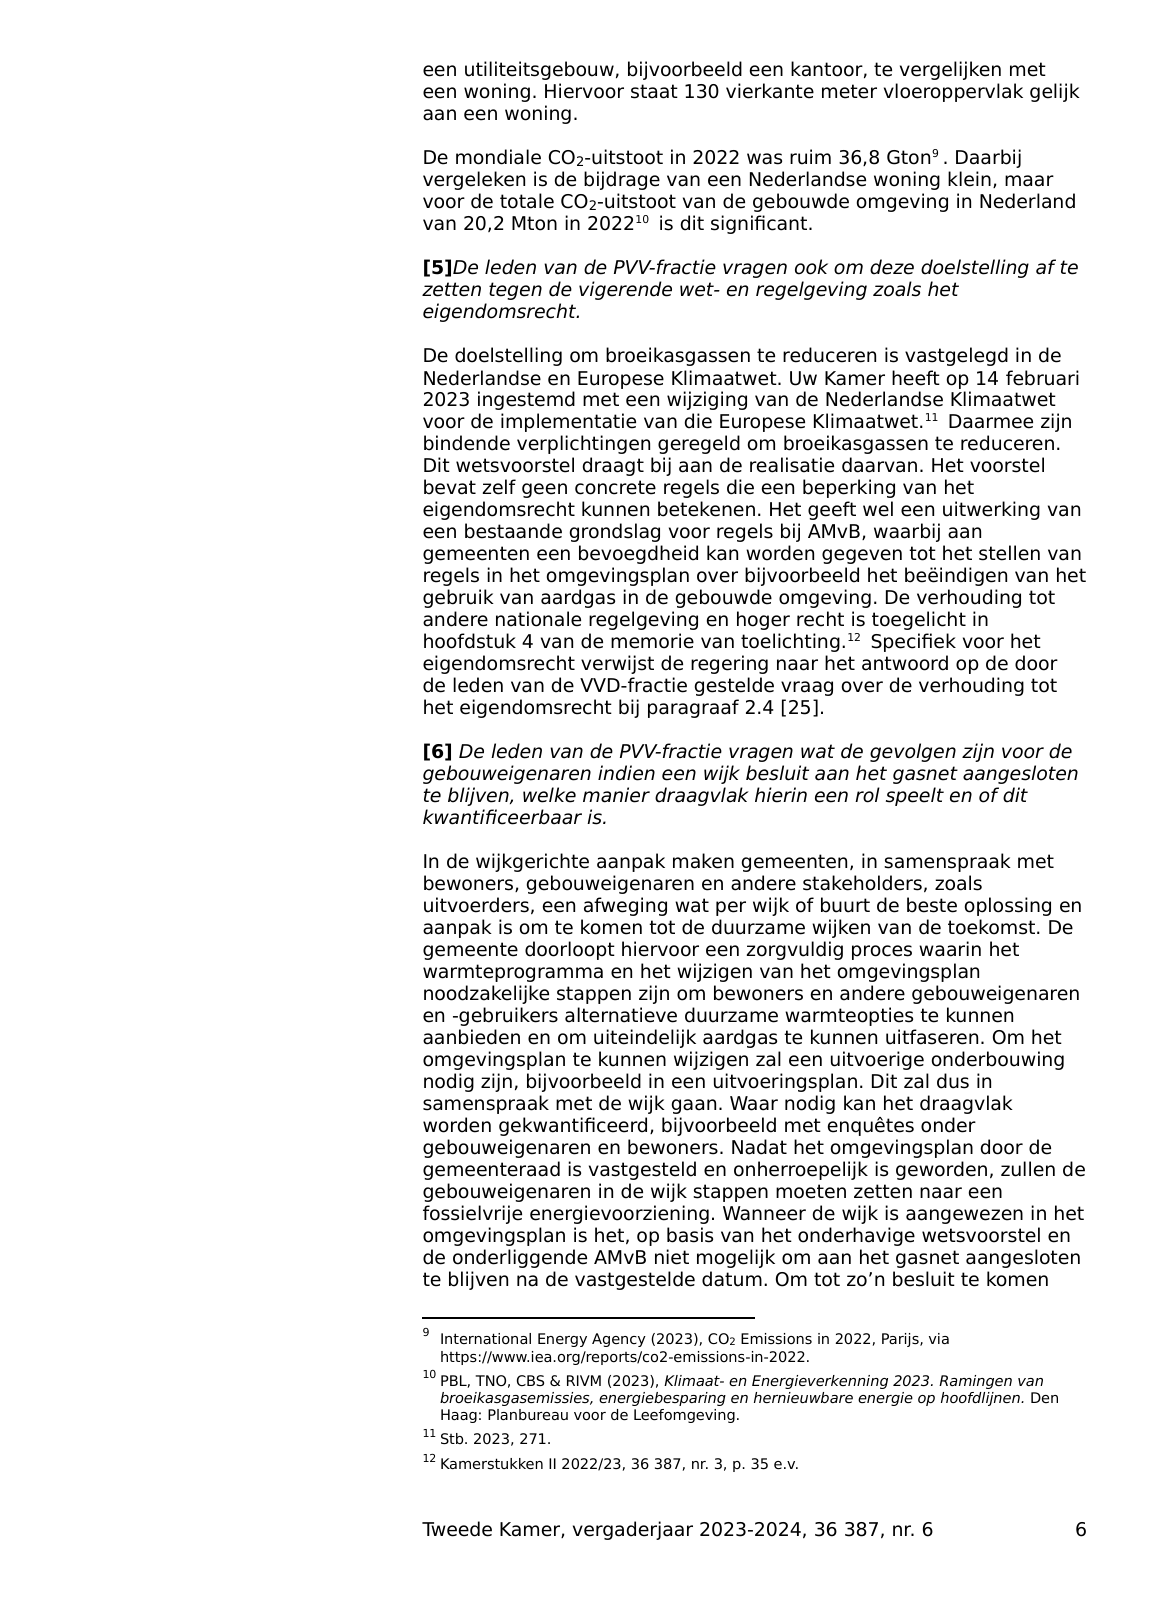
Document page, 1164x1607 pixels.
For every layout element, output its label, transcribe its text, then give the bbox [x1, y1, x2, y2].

text [6] De leden van de PVV-fractie vragen wat de gevolgen zijn voor de gebouweigenaren indien een wijk besluit aan het gasnet aangesloten te blijven, welke manier draagvlak hierin een rol speelt en of dit kwantificeerbaar is. [422, 741, 1087, 829]
text In de wijkgerichte aanpak maken gemeenten, in samenspraak met bewoners, gebouweigenaren en andere stakeholders, zoals uitvoerders, een afweging wat per wijk of buurt de beste oplossing en aanpak is om te komen tot de duurzame wijken van de toekomst. De gemeente doorloopt hiervoor een zorgvuldig proces waarin het warmteprogramma en het wijzigen van het omgevingsplan noodzakelijke stappen zijn om bewoners en andere gebouweigenaren en -gebruikers alternatieve duurzame warmteopties te kunnen aanbieden en om uiteindelijk aardgas te kunnen uitfaseren. Om het omgevingsplan te kunnen wijzigen zal een uitvoerige onderbouwing nodig zijn, bijvoorbeeld in een uitvoeringsplan. Dit zal dus in samenspraak met de wijk gaan. Waar nodig kan het draagvlak worden gekwantificeerd, bijvoorbeeld met enquêtes onder gebouweigenaren en bewoners. Nadat het omgevingsplan door de gemeenteraad is vastgesteld en onherroepelijk is geworden, zullen de gebouweigenaren in de wijk stappen moeten zetten naar een fossielvrije energievoorziening. Wanneer de wijk is aangewezen in het omgevingsplan is het, op basis van het onderhavige wetsvoorstel en de onderliggende AMvB niet mogelijk om aan het gasnet aangesloten te blijven na de vastgestelde datum. Om tot zo’n besluit te komen [422, 851, 1087, 1291]
text Stb. 2023, 271. [422, 1427, 1087, 1449]
text Kamerstukken II 2022/23, 36 387, nr. 3, p. 35 e.v. [422, 1452, 1087, 1474]
text PBL, TNO, CBS & RIVM (2023), Klimaat- en Energieverkenning 2023. Ramingen van broeikasgasemissies, energiebesparing en hernieuwbare energie op hoofdlijnen. Den Haag: Planbureau voor de Leefomgeving. [422, 1368, 1087, 1424]
text een utiliteitsgebouw, bijvoorbeeld een kantoor, te vergelijken met een woning. Hiervoor staat 130 vierkante meter vloeroppervlak gelijk aan een woning. [422, 59, 1087, 125]
text De mondiale CO2-uitstoot in 2022 was ruim 36,8 Gton. Daarbij vergeleken is de bijdrage van een Nederlandse woning klein, maar voor de totale CO2-uitstoot van de gebouwde omgeving in Nederland van 20,2 Mton in 2022 is dit significant. [422, 147, 1087, 235]
text International Energy Agency (2023), CO2 Emissions in 2022, Parijs, via https://www.iea.org/reports/co2-emissions-in-2022. [422, 1327, 1087, 1366]
text De doelstelling om broeikasgassen te reduceren is vastgelegd in de Nederlandse en Europese Klimaatwet. Uw Kamer heeft op 14 februari 2023 ingestemd met een wijziging van de Nederlandse Klimaatwet voor de implementatie van die Europese Klimaatwet. Daarmee zijn bindende verplichtingen geregeld om broeikasgassen te reduceren. Dit wetsvoorstel draagt bij aan de realisatie daarvan. Het voorstel bevat zelf geen concrete regels die een beperking van het eigendomsrecht kunnen betekenen. Het geeft wel een uitwerking van een bestaande grondslag voor regels bij AMvB, waarbij aan gemeenten een bevoegdheid kan worden gegeven tot het stellen van regels in het omgevingsplan over bijvoorbeeld het beëindigen van het gebruik van aardgas in de gebouwde omgeving. De verhouding tot andere nationale regelgeving en hoger recht is toegelicht in hoofdstuk 4 van de memorie van toelichting. Specifiek voor het eigendomsrecht verwijst de regering naar het antwoord op de door de leden van de VVD-fractie gestelde vraag over de verhouding tot het eigendomsrecht bij paragraaf 2.4 [25]. [422, 345, 1087, 719]
text [5]De leden van de PVV-fractie vragen ook om deze doelstelling af te zetten tegen de vigerende wet- en regelgeving zoals het eigendomsrecht. [422, 257, 1087, 323]
